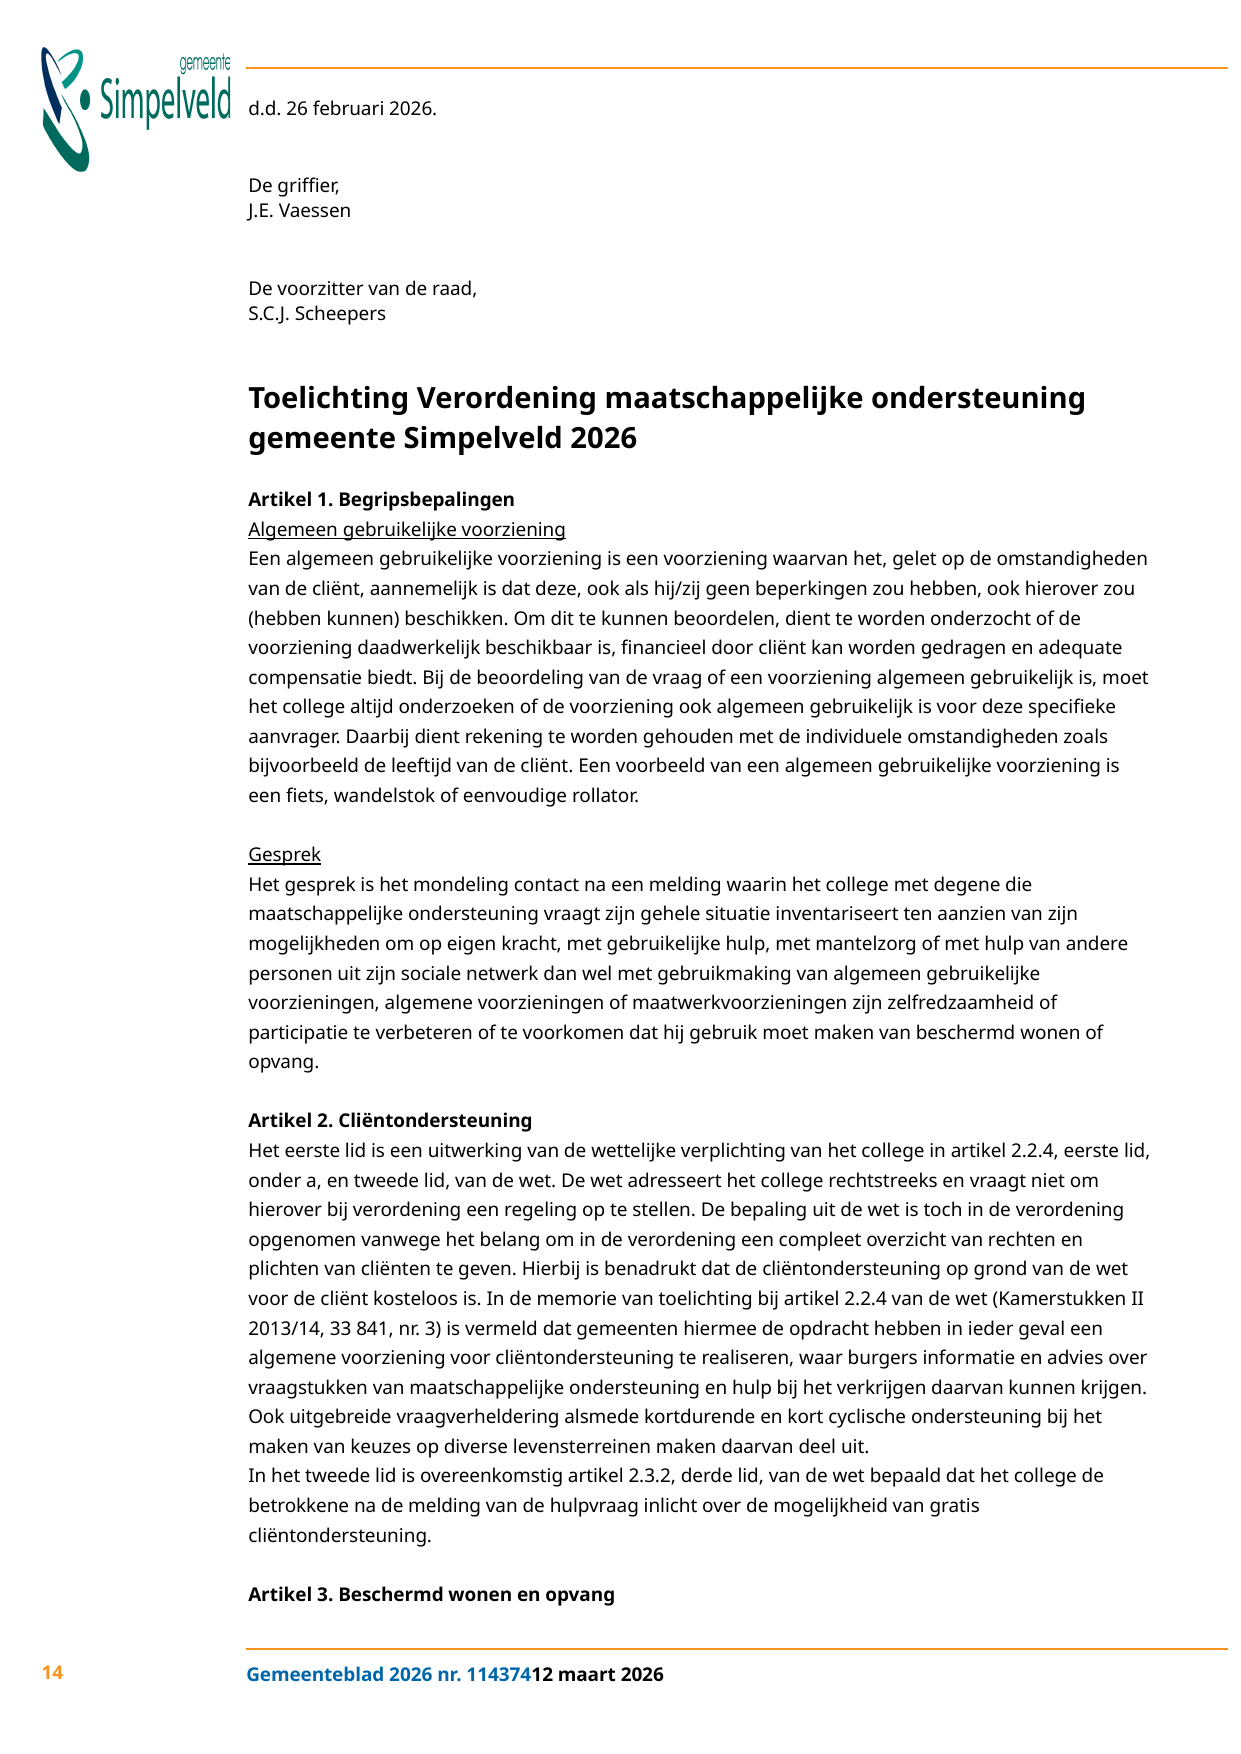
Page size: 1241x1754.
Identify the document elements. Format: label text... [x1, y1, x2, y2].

picture [41, 47, 231, 172]
text S.C.J. Scheepers [248, 301, 1152, 326]
text In het tweede lid is overeenkomstig artikel 2.3.2, derde lid, van de wet bepaald dat het college de betrokkene na de melding van de hulpvraag inlicht over de mogelijkheid van gratis cliëntondersteuning. [248, 1463, 1152, 1547]
text Artikel 1. Begripsbepalingen [248, 486, 1152, 512]
text d.d. 26 februari 2026. [248, 95, 1152, 121]
text Een algemeen gebruikelijke voorziening is een voorziening waarvan het, gelet op de omstandigheden van de cliënt, aannemelijk is dat deze, ook als hij/zij geen beperkingen zou hebben, ook hierover zou (hebben kunnen) beschikken. Om dit te kunnen beoordelen, dient te worden onderzocht of de voorziening daadwerkelijk beschikbaar is, financieel door cliënt kan worden gedragen en adequate compensatie biedt. Bij de beoordeling van de vraag of een voorziening algemeen gebruikelijk is, moet het college altijd onderzoeken of de voorziening ook algemeen gebruikelijk is voor deze specifieke aanvrager. Daarbij dient rekening te worden gehouden met de individuele omstandigheden zoals bijvoorbeeld de leeftijd van de cliënt. Een voorbeeld van een algemeen gebruikelijke voorziening is een fiets, wandelstok of eenvoudige rollator. [248, 546, 1152, 808]
text Artikel 3. Beschermd wonen en opvang [248, 1581, 1152, 1607]
text De voorzitter van de raad, [248, 275, 1152, 301]
text Toelichting Verordening maatschappelijke ondersteuning gemeente Simpelveld 2026 [248, 378, 1152, 457]
text Algemeen gebruikelijke voorziening [248, 516, 1152, 542]
text J.E. Vaessen [248, 198, 1152, 223]
text Gesprek [248, 841, 1152, 867]
text Artikel 2. Cliëntondersteuning [248, 1108, 1152, 1133]
text Het eerste lid is een uitwerking van de wettelijke verplichting van het college in artikel 2.2.4, eerste lid, onder a, en tweede lid, van de wet. De wet adresseert het college rechtstreeks en vraagt niet om hierover bij verordening een regeling op te stellen. De bepaling uit de wet is toch in de verordening opgenomen vanwege het belang om in de verordening een compleet overzicht van rechten en plichten van cliënten te geven. Hierbij is benadrukt dat de cliëntondersteuning op grond van de wet voor de cliënt kosteloos is. In de memorie van toelichting bij artikel 2.2.4 van de wet (Kamerstukken II 2013/14, 33 841, nr. 3) is vermeld dat gemeenten hiermee de opdracht hebben in ieder geval een algemene voorziening voor cliëntondersteuning te realiseren, waar burgers informatie en advies over vraagstukken van maatschappelijke ondersteuning en hulp bij het verkrijgen daarvan kunnen krijgen. Ook uitgebreide vraagverheldering alsmede kortdurende en kort cyclische ondersteuning bij het maken van keuzes op diverse levensterreinen maken daarvan deel uit. [248, 1137, 1152, 1459]
text De griffier, [248, 172, 1152, 198]
text Het gesprek is het mondeling contact na een melding waarin het college met degene die maatschappelijke ondersteuning vraagt zijn gehele situatie inventariseert ten aanzien van zijn mogelijkheden om op eigen kracht, met gebruikelijke hulp, met mantelzorg of met hulp van andere personen uit zijn sociale netwerk dan wel met gebruikmaking van algemeen gebruikelijke voorzieningen, algemene voorzieningen of maatwerkvoorzieningen zijn zelfredzaamheid of participatie te verbeteren of te voorkomen dat hij gebruik moet maken van beschermd wonen of opvang. [248, 871, 1152, 1074]
